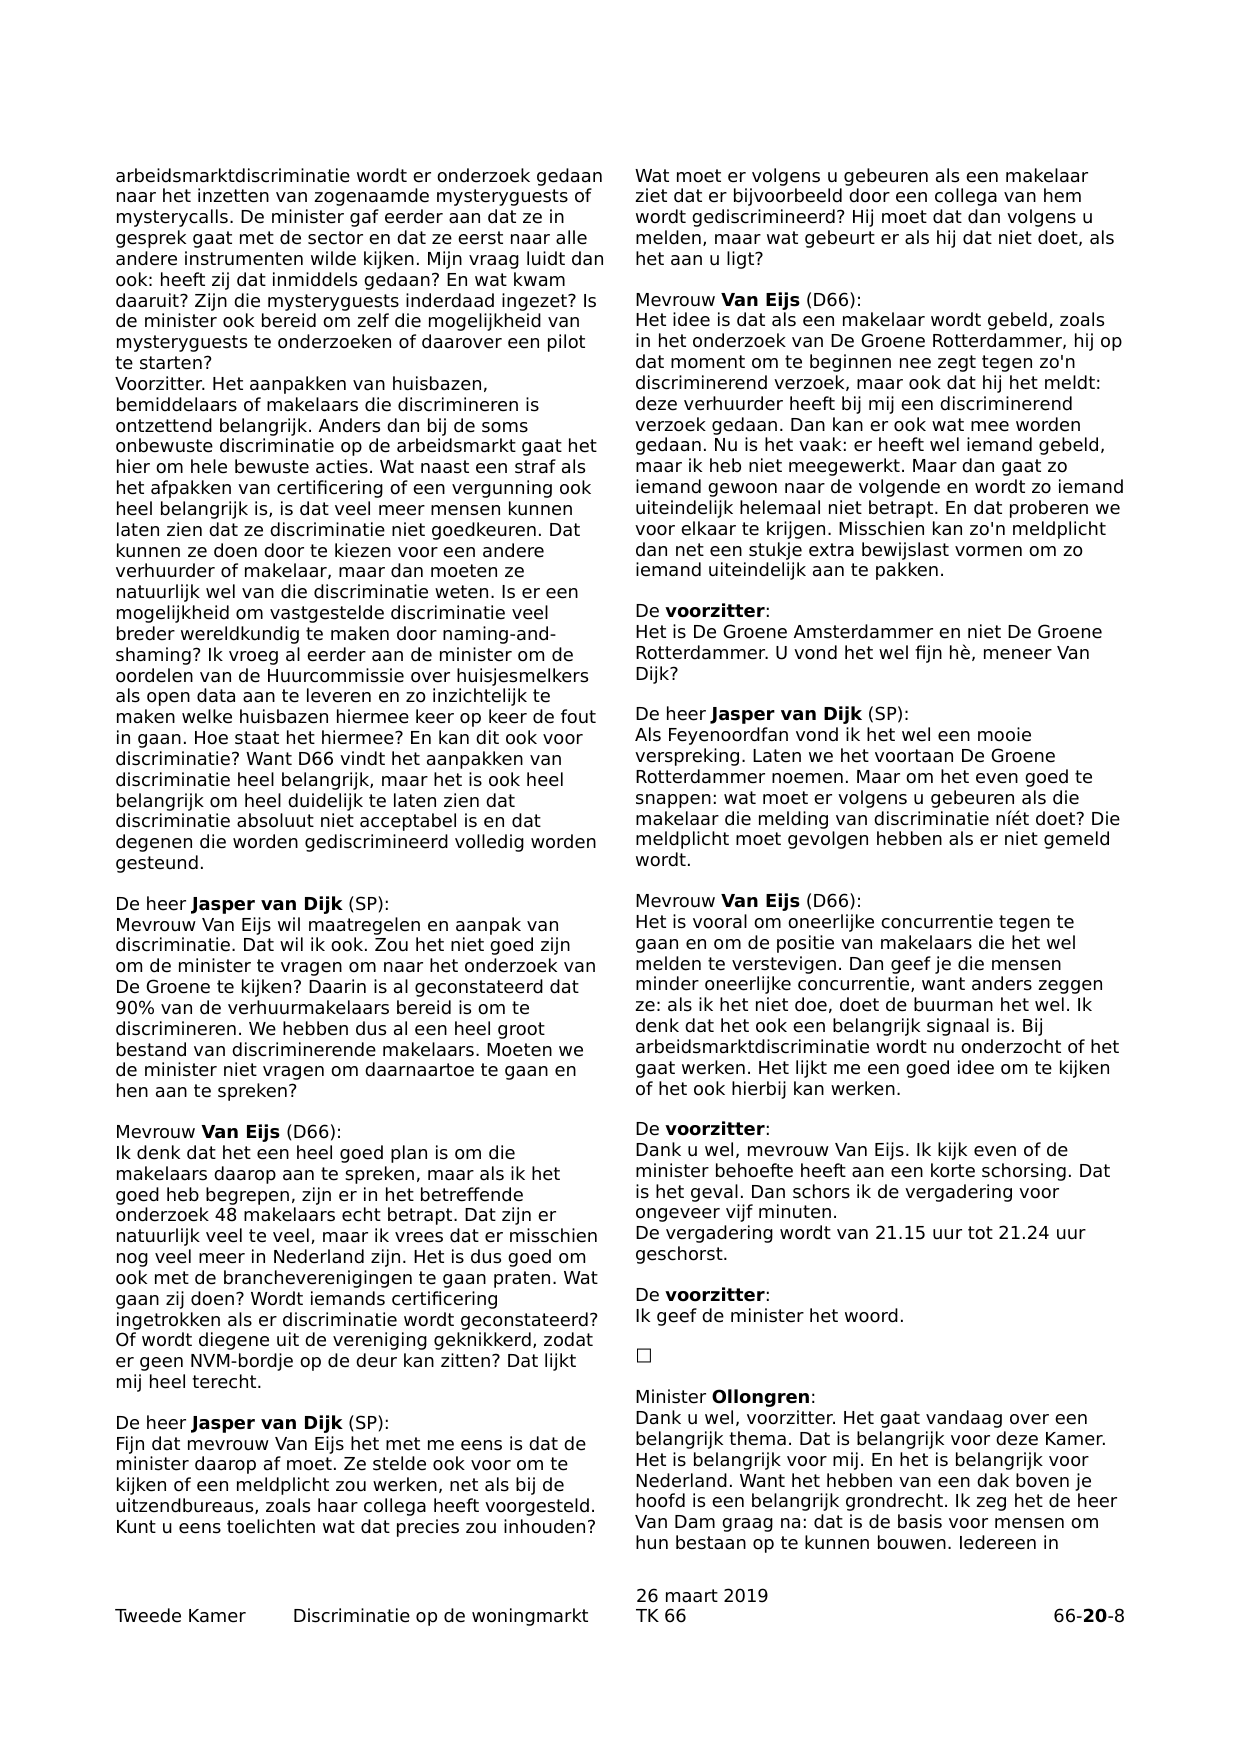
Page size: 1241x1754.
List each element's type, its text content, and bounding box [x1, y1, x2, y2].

text De voorzitter: [635, 601, 1125, 622]
text Wat moet er volgens u gebeuren als een makelaar ziet dat er bijvoorbeeld door een collega van hem wordt gediscrimineerd? Hij moet dat dan volgens u melden, maar wat gebeurt er als hij dat niet doet, als het aan u ligt? [635, 165, 1125, 269]
text Het is vooral om oneerlijke concurrentie tegen te gaan en om de positie van makelaars die het wel melden te verstevigen. Dan geef je die mensen minder oneerlijke concurrentie, want anders zeggen ze: als ik het niet doe, doet de buurman het wel. Ik denk dat het ook een belangrijk signaal is. Bij arbeidsmarktdiscriminatie wordt nu onderzocht of het gaat werken. Het lijkt me een goed idee om te kijken of het ook hierbij kan werken. [635, 912, 1125, 1099]
text Mevrouw Van Eijs (D66): [115, 1122, 605, 1143]
text Het is De Groene Amsterdammer en niet De Groene Rotterdammer. U vond het wel fijn hè, meneer Van Dijk? [635, 622, 1125, 684]
text Dank u wel, mevrouw Van Eijs. Ik kijk even of de minister behoefte heeft aan een korte schorsing. Dat is het geval. Dan schors ik de vergadering voor ongeveer vijf minuten. [635, 1140, 1125, 1223]
text De heer Jasper van Dijk (SP): [635, 704, 1125, 725]
text Minister Ollongren: [635, 1387, 1125, 1408]
text De voorzitter: [635, 1285, 1125, 1306]
text Voorzitter. Het aanpakken van huisbazen, bemiddelaars of makelaars die discrimineren is ontzettend belangrijk. Anders dan bij de soms onbewuste discriminatie op de arbeidsmarkt gaat het hier om hele bewuste acties. Wat naast een straf als het afpakken van certificering of een vergunning ook heel belangrijk is, is dat veel meer mensen kunnen laten zien dat ze discriminatie niet goedkeuren. Dat kunnen ze doen door te kiezen voor een andere verhuurder of makelaar, maar dan moeten ze natuurlijk wel van die discriminatie weten. Is er een mogelijkheid om vastgestelde discriminatie veel breder wereldkundig te maken door naming-and-shaming? Ik vroeg al eerder aan de minister om de oordelen van de Huurcommissie over huisjesmelkers als open data aan te leveren en zo inzichtelijk te maken welke huisbazen hiermee keer op keer de fout in gaan. Hoe staat het hiermee? En kan dit ook voor discriminatie? Want D66 vindt het aanpakken van discriminatie heel belangrijk, maar het is ook heel belangrijk om heel duidelijk te laten zien dat discriminatie absoluut niet acceptabel is en dat degenen die worden gediscrimineerd volledig worden gesteund. [115, 374, 605, 874]
text De vergadering wordt van 21.15 uur tot 21.24 uur geschorst. [635, 1223, 1125, 1265]
text ⬜ [635, 1346, 1125, 1367]
text Ik geef de minister het woord. [635, 1306, 1125, 1326]
text De voorzitter: [635, 1119, 1125, 1140]
text Mevrouw Van Eijs (D66): [635, 891, 1125, 912]
text Het idee is dat als een makelaar wordt gebeld, zoals in het onderzoek van De Groene Rotterdammer, hij op dat moment om te beginnen nee zegt tegen zo'n discriminerend verzoek, maar ook dat hij het meldt: deze verhuurder heeft bij mij een discriminerend verzoek gedaan. Dan kan er ook wat mee worden gedaan. Nu is het vaak: er heeft wel iemand gebeld, maar ik heb niet meegewerkt. Maar dan gaat zo iemand gewoon naar de volgende en wordt zo iemand uiteindelijk helemaal niet betrapt. En dat proberen we voor elkaar te krijgen. Misschien kan zo'n meldplicht dan net een stukje extra bewijslast vormen om zo iemand uiteindelijk aan te pakken. [635, 310, 1125, 581]
text Mevrouw Van Eijs wil maatregelen en aanpak van discriminatie. Dat wil ik ook. Zou het niet goed zijn om de minister te vragen om naar het onderzoek van De Groene te kijken? Daarin is al geconstateerd dat 90% van de verhuurmakelaars bereid is om te discrimineren. We hebben dus al een heel groot bestand van discriminerende makelaars. Moeten we de minister niet vragen om daarnaartoe te gaan en hen aan te spreken? [115, 914, 605, 1102]
text Als Feyenoordfan vond ik het wel een mooie verspreking. Laten we het voortaan De Groene Rotterdammer noemen. Maar om het even goed te snappen: wat moet er volgens u gebeuren als die makelaar die melding van discriminatie níét doet? Die meldplicht moet gevolgen hebben als er niet gemeld wordt. [635, 725, 1125, 871]
text Fijn dat mevrouw Van Eijs het met me eens is dat de minister daarop af moet. Ze stelde ook voor om te kijken of een meldplicht zou werken, net als bij de uitzendbureaus, zoals haar collega heeft voorgesteld. Kunt u eens toelichten wat dat precies zou inhouden? [115, 1433, 605, 1537]
text De heer Jasper van Dijk (SP): [115, 1413, 605, 1433]
text Mevrouw Van Eijs (D66): [635, 289, 1125, 310]
text De heer Jasper van Dijk (SP): [115, 894, 605, 914]
text Dank u wel, voorzitter. Het gaat vandaag over een belangrijk thema. Dat is belangrijk voor deze Kamer. Het is belangrijk voor mij. En het is belangrijk voor Nederland. Want het hebben van een dak boven je hoofd is een belangrijk grondrecht. Ik zeg het de heer Van Dam graag na: dat is de basis voor mensen om hun bestaan op te kunnen bouwen. Iedereen in [635, 1408, 1125, 1554]
text arbeidsmarktdiscriminatie wordt er onderzoek gedaan naar het inzetten van zogenaamde mysteryguests of mysterycalls. De minister gaf eerder aan dat ze in gesprek gaat met de sector en dat ze eerst naar alle andere instrumenten wilde kijken. Mijn vraag luidt dan ook: heeft zij dat inmiddels gedaan? En wat kwam daaruit? Zijn die mysteryguests inderdaad ingezet? Is de minister ook bereid om zelf die mogelijkheid van mysteryguests te onderzoeken of daarover een pilot te starten? [115, 165, 605, 374]
text Ik denk dat het een heel goed plan is om die makelaars daarop aan te spreken, maar als ik het goed heb begrepen, zijn er in het betreffende onderzoek 48 makelaars echt betrapt. Dat zijn er natuurlijk veel te veel, maar ik vrees dat er misschien nog veel meer in Nederland zijn. Het is dus goed om ook met de brancheverenigingen te gaan praten. Wat gaan zij doen? Wordt iemands certificering ingetrokken als er discriminatie wordt geconstateerd? Of wordt diegene uit de vereniging geknikkerd, zodat er geen NVM-bordje op de deur kan zitten? Dat lijkt mij heel terecht. [115, 1143, 605, 1393]
